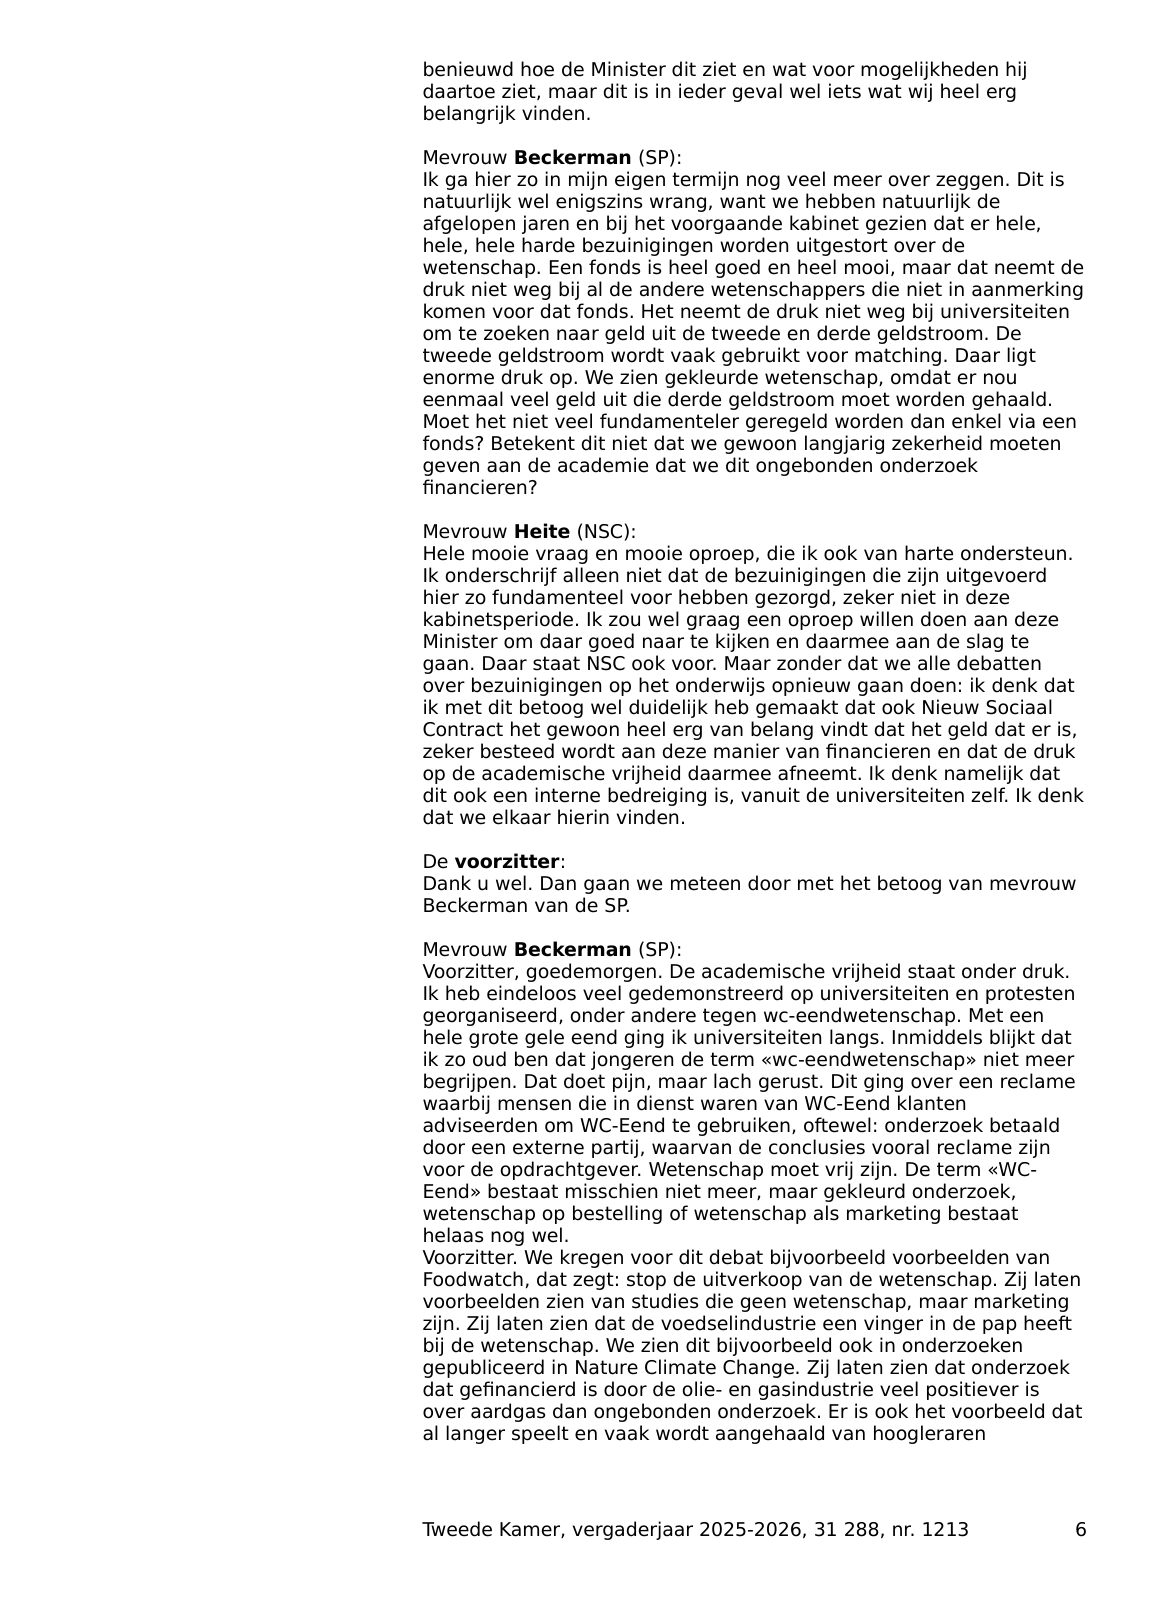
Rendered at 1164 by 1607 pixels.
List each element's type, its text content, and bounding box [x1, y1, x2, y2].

text Ik ga hier zo in mijn eigen termijn nog veel meer over zeggen. Dit is natuurlijk wel enigszins wrang, want we hebben natuurlijk de afgelopen jaren en bij het voorgaande kabinet gezien dat er hele, hele, hele harde bezuinigingen worden uitgestort over de wetenschap. Een fonds is heel goed en heel mooi, maar dat neemt de druk niet weg bij al de andere wetenschappers die niet in aanmerking komen voor dat fonds. Het neemt de druk niet weg bij universiteiten om te zoeken naar geld uit de tweede en derde geldstroom. De tweede geldstroom wordt vaak gebruikt voor matching. Daar ligt enorme druk op. We zien gekleurde wetenschap, omdat er nou eenmaal veel geld uit die derde geldstroom moet worden gehaald. Moet het niet veel fundamenteler geregeld worden dan enkel via een fonds? Betekent dit niet dat we gewoon langjarig zekerheid moeten geven aan de academie dat we dit ongebonden onderzoek financieren? [422, 169, 1087, 499]
text Voorzitter, goedemorgen. De academische vrijheid staat onder druk. Ik heb eindeloos veel gedemonstreerd op universiteiten en protesten georganiseerd, onder andere tegen wc-eendwetenschap. Met een hele grote gele eend ging ik universiteiten langs. Inmiddels blijkt dat ik zo oud ben dat jongeren de term «wc-eendwetenschap» niet meer begrijpen. Dat doet pijn, maar lach gerust. Dit ging over een reclame waarbij mensen die in dienst waren van WC-Eend klanten adviseerden om WC-Eend te gebruiken, oftewel: onderzoek betaald door een externe partij, waarvan de conclusies vooral reclame zijn voor de opdrachtgever. Wetenschap moet vrij zijn. De term «WC-Eend» bestaat misschien niet meer, maar gekleurd onderzoek, wetenschap op bestelling of wetenschap als marketing bestaat helaas nog wel. [422, 961, 1087, 1247]
text Hele mooie vraag en mooie oproep, die ik ook van harte ondersteun. Ik onderschrijf alleen niet dat de bezuinigingen die zijn uitgevoerd hier zo fundamenteel voor hebben gezorgd, zeker niet in deze kabinetsperiode. Ik zou wel graag een oproep willen doen aan deze Minister om daar goed naar te kijken en daarmee aan de slag te gaan. Daar staat NSC ook voor. Maar zonder dat we alle debatten over bezuinigingen op het onderwijs opnieuw gaan doen: ik denk dat ik met dit betoog wel duidelijk heb gemaakt dat ook Nieuw Sociaal Contract het gewoon heel erg van belang vindt dat het geld dat er is, zeker besteed wordt aan deze manier van financieren en dat de druk op de academische vrijheid daarmee afneemt. Ik denk namelijk dat dit ook een interne bedreiging is, vanuit de universiteiten zelf. Ik denk dat we elkaar hierin vinden. [422, 543, 1087, 829]
text benieuwd hoe de Minister dit ziet en wat voor mogelijkheden hij daartoe ziet, maar dit is in ieder geval wel iets wat wij heel erg belangrijk vinden. [422, 59, 1087, 125]
text Voorzitter. We kregen voor dit debat bijvoorbeeld voorbeelden van Foodwatch, dat zegt: stop de uitverkoop van de wetenschap. Zij laten voorbeelden zien van studies die geen wetenschap, maar marketing zijn. Zij laten zien dat de voedselindustrie een vinger in de pap heeft bij de wetenschap. We zien dit bijvoorbeeld ook in onderzoeken gepubliceerd in Nature Climate Change. Zij laten zien dat onderzoek dat gefinancierd is door de olie- en gasindustrie veel positiever is over aardgas dan ongebonden onderzoek. Er is ook het voorbeeld dat al langer speelt en vaak wordt aangehaald van hoogleraren [422, 1247, 1087, 1444]
text Mevrouw Heite (NSC): [422, 521, 1087, 543]
text De voorzitter: [422, 851, 1087, 873]
text Mevrouw Beckerman (SP): [422, 147, 1087, 169]
text Mevrouw Beckerman (SP): [422, 939, 1087, 961]
text Dank u wel. Dan gaan we meteen door met het betoog van mevrouw Beckerman van de SP. [422, 873, 1087, 917]
